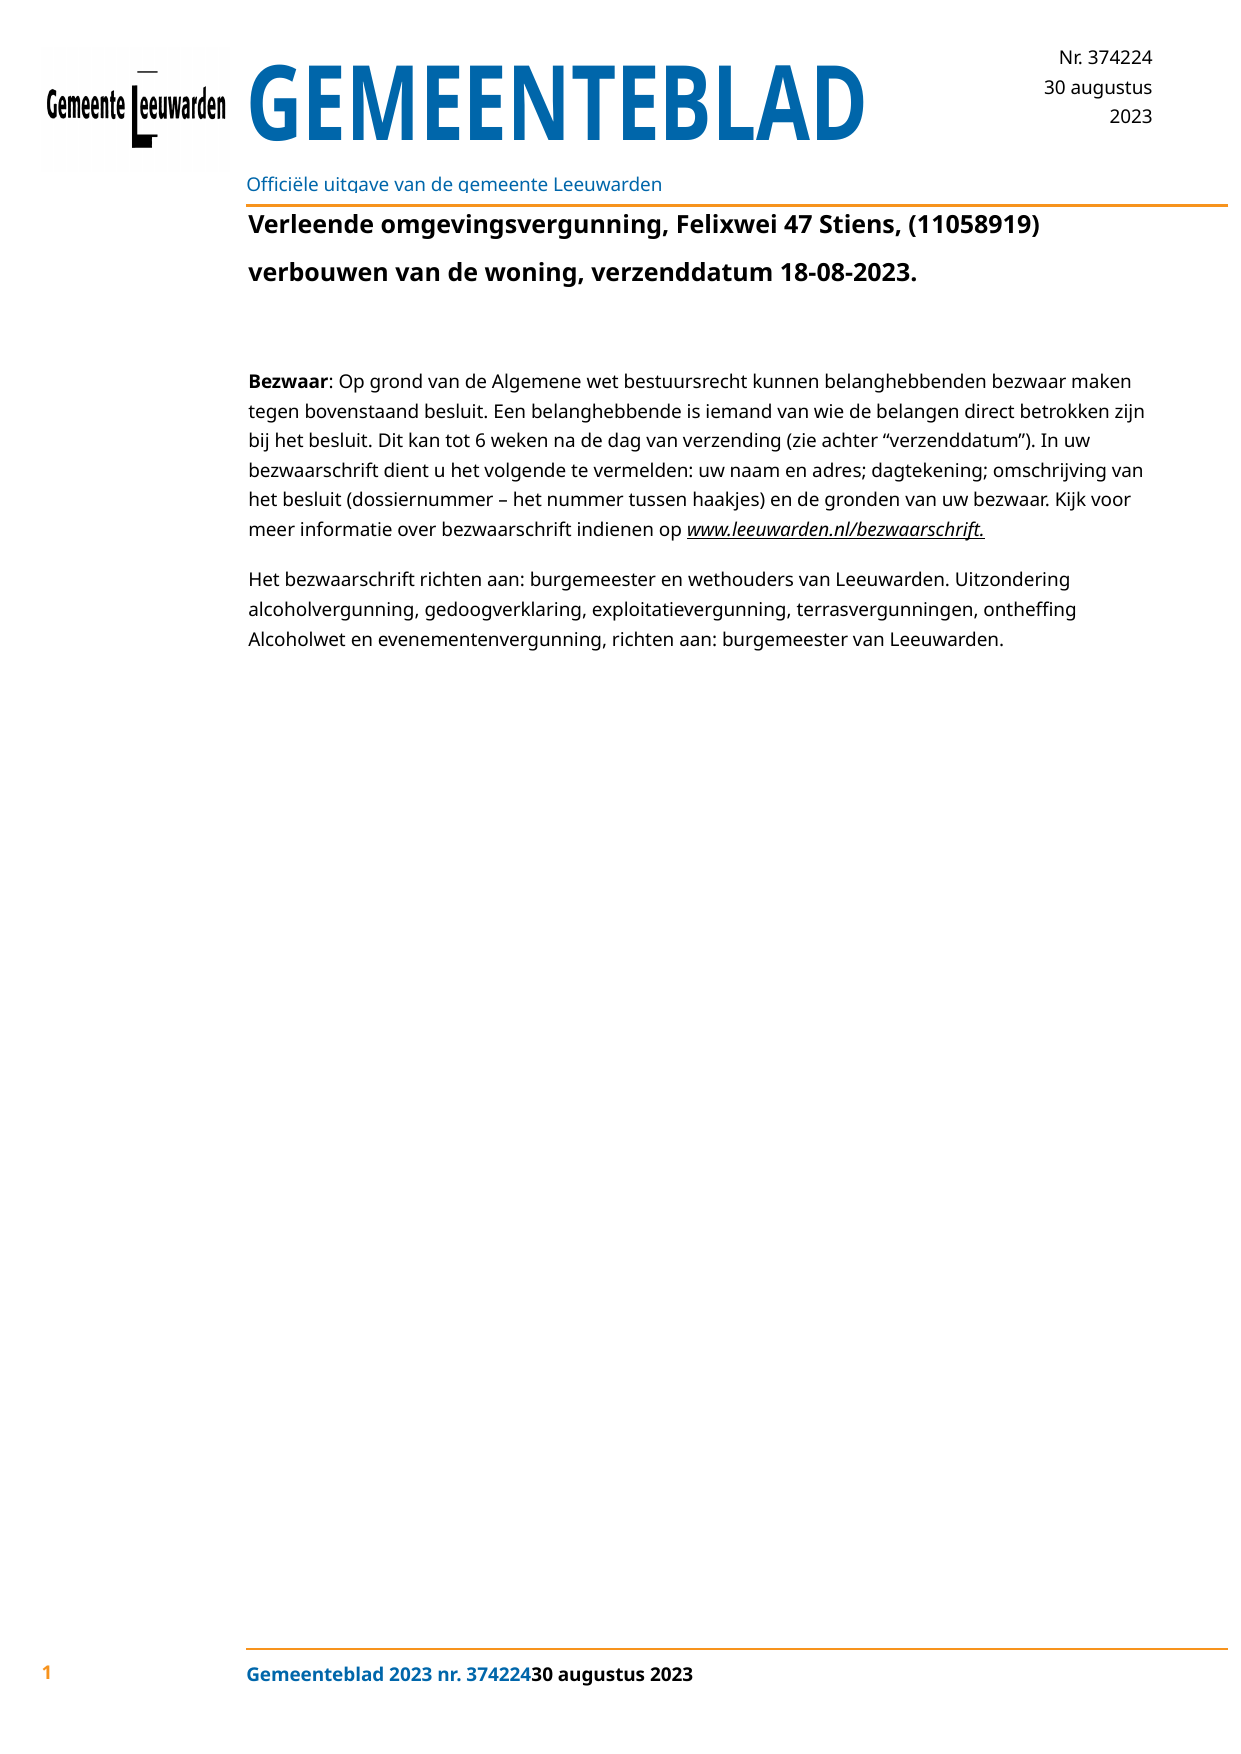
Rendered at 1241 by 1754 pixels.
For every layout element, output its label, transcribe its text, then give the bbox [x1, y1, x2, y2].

text Het bezwaarschrift richten aan: burgemeester en wethouders van Leeuwarden. Uitzondering alcoholvergunning, gedoogverklaring, exploitatievergunning, terrasvergunningen, ontheffing Alcoholwet en evenementenvergunning, richten aan: burgemeester van Leeuwarden. [248, 567, 1152, 652]
text Verleende omgevingsvergunning, Felixwei 47 Stiens, (11058919) verbouwen van de woning, verzenddatum 18-08-2023. [248, 207, 1152, 288]
text Bezwaar: Op grond van de Algemene wet bestuursrecht kunnen belanghebbenden bezwaar maken tegen bovenstaand besluit. Een belanghebbende is iemand van wie de belangen direct betrokken zijn bij het besluit. Dit kan tot 6 weken na de dag van verzending (zie achter “verzenddatum”). In uw bezwaarschrift dient u het volgende te vermelden: uw naam en adres; dagtekening; omschrijving van het besluit (dossiernummer – het nummer tussen haakjes) en de gronden van uw bezwaar. Kijk voor meer informatie over bezwaarschrift indienen op www.leeuwarden.nl/bezwaarschrift. [248, 368, 1152, 542]
picture [41, 47, 231, 172]
